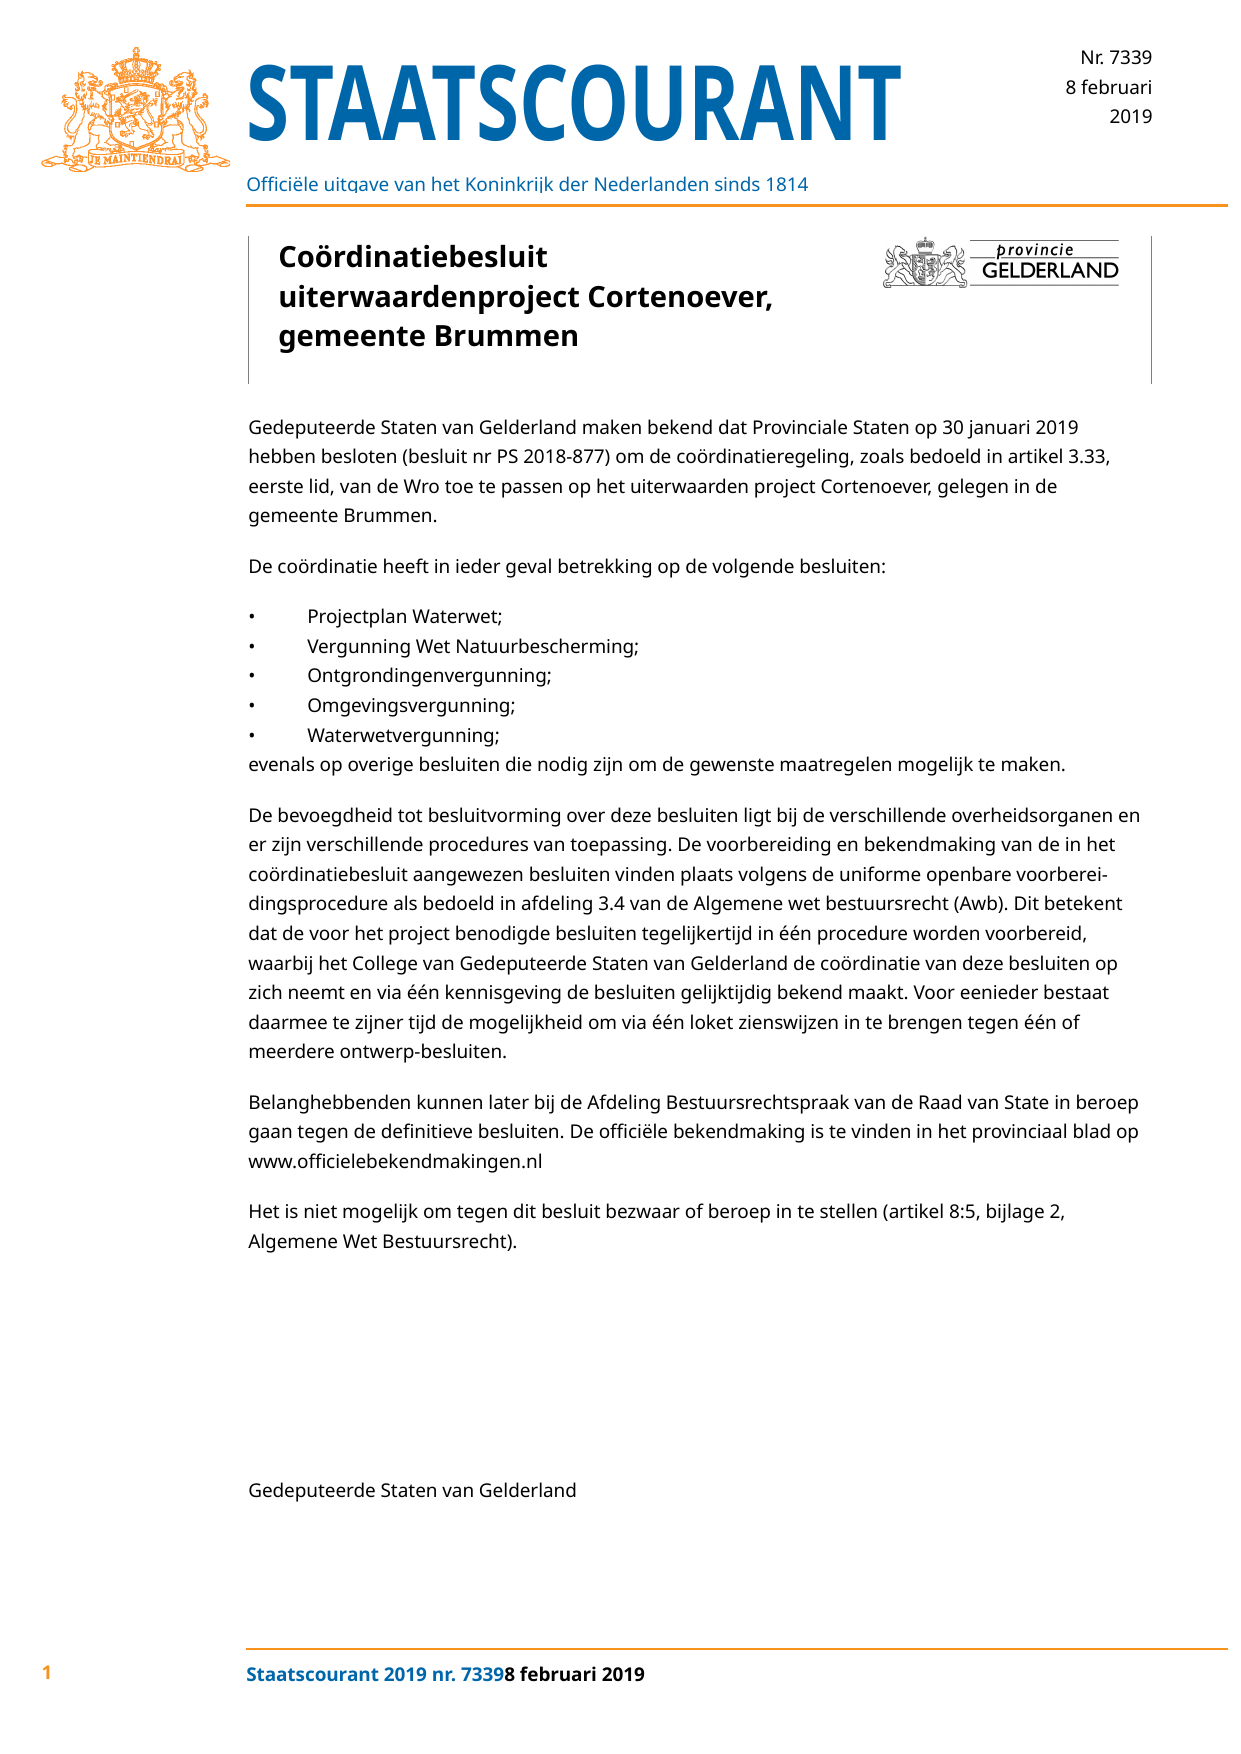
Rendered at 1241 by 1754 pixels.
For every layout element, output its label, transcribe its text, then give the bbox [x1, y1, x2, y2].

text Gedeputeerde Staten van Gelderland [248, 1478, 1152, 1503]
table_header [850, 236, 1151, 384]
picture [882, 236, 1119, 290]
picture [41, 47, 231, 172]
text Gedeputeerde Staten van Gelderland maken bekend dat Provinciale Staten op 30 januari 2019 hebben besloten (besluit nr PS 2018-877) om de coördinatieregeling, zoals bedoeld in artikel 3.33, eerste lid, van de Wro toe te passen op het uiterwaarden project Cortenoever, gelegen in de gemeente Brummen. [248, 414, 1152, 528]
list Ontgrondingenvergunning; [248, 663, 1152, 688]
list Vergunning Wet Natuurbescherming; [248, 633, 1152, 659]
text Het is niet mogelijk om tegen dit besluit bezwaar of beroep in te stellen (artikel 8:5, bijlage 2, Algemene Wet Bestuursrecht). [248, 1198, 1152, 1254]
text De bevoegdheid tot besluitvorming over deze besluiten ligt bij de verschillende overheidsorganen en er zijn verschillende procedures van toepassing. De voorbereiding en bekendmaking van de in het coördinatiebesluit aangewezen besluiten vinden plaats volgens de uniforme openbare voorberei-dingsprocedure als bedoeld in afdeling 3.4 van de Algemene wet bestuursrecht (Awb). Dit betekent dat de voor het project benodigde besluiten tegelijkertijd in één procedure worden voorbereid, waarbij het College van Gedeputeerde Staten van Gelderland de coördinatie van deze besluiten op zich neemt en via één kennisgeving de besluiten gelijktijdig bekend maakt. Voor eenieder bestaat daarmee te zijner tijd de mogelijkheid om via één loket zienswijzen in te brengen tegen één of meerdere ontwerp-besluiten. [248, 802, 1152, 1064]
list Projectplan Waterwet; [248, 603, 1152, 629]
list Omgevingsvergunning; [248, 692, 1152, 718]
text De coördinatie heeft in ieder geval betrekking op de volgende besluiten: [248, 553, 1152, 579]
table_header Coördinatiebesluit uiterwaardenproject Cortenoever, gemeente Brummen [249, 236, 850, 384]
text evenals op overige besluiten die nodig zijn om de gewenste maatregelen mogelijk te maken. [248, 751, 1152, 777]
text Belanghebbenden kunnen later bij de Afdeling Bestuursrechtspraak van de Raad van State in beroep gaan tegen de definitieve besluiten. De officiële bekendmaking is te vinden in het provinciaal blad op www.officielebekendmakingen.nl [248, 1089, 1152, 1174]
list Waterwetvergunning; [248, 722, 1152, 748]
